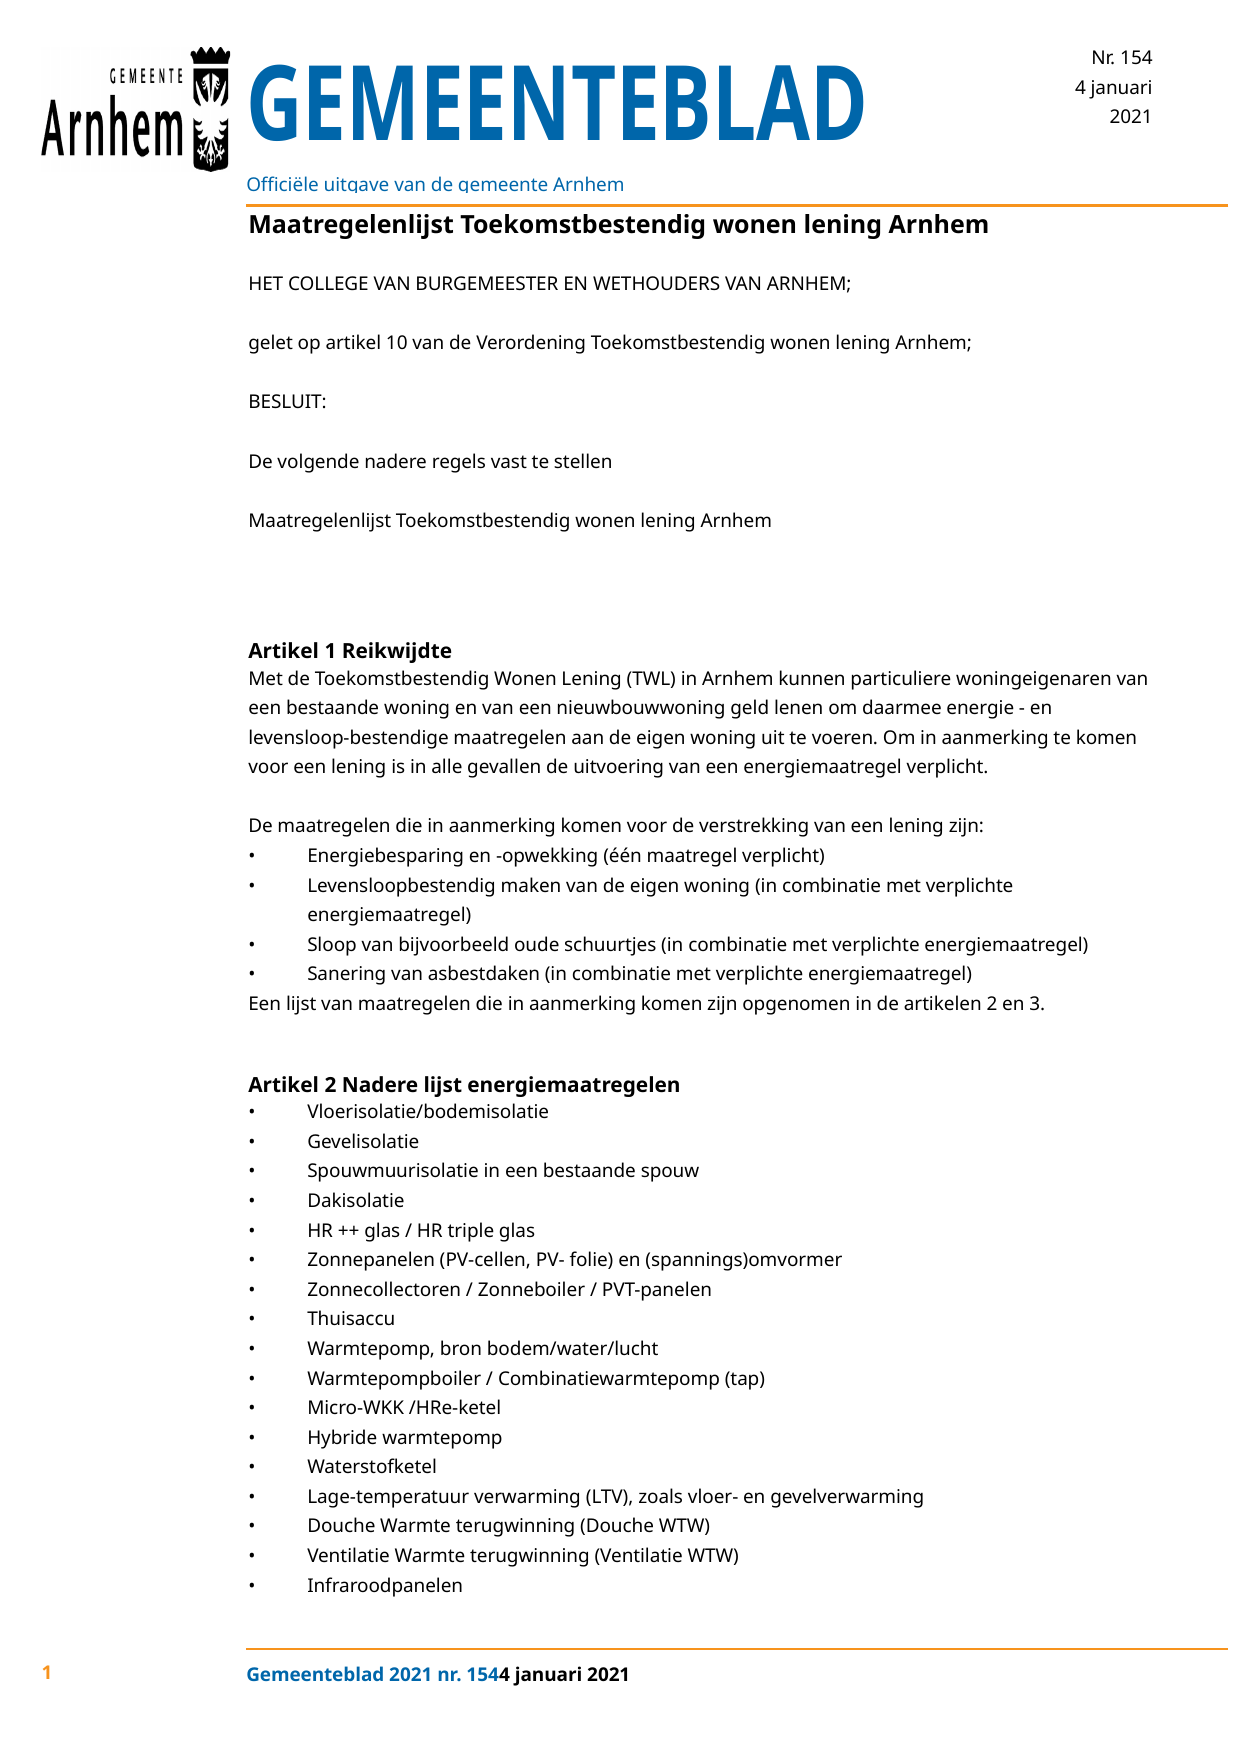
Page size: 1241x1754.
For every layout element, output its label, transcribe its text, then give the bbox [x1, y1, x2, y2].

text De maatregelen die in aanmerking komen voor de verstrekking van een lening zijn: [248, 813, 1152, 838]
list Hybride warmtepomp [248, 1424, 1152, 1450]
list Lage-temperatuur verwarming (LTV), zoals vloer- en gevelverwarming [248, 1483, 1152, 1509]
text Met de Toekomstbestendig Wonen Lening (TWL) in Arnhem kunnen particuliere woningeigenaren van een bestaande woning en van een nieuwbouwwoning geld lenen om daarmee energie - en levensloop-bestendige maatregelen aan de eigen woning uit te voeren. Om in aanmerking te komen voor een lening is in alle gevallen de uitvoering van een energiemaatregel verplicht. [248, 665, 1152, 779]
text Artikel 1 Reikwijdte [248, 636, 1152, 665]
text Een lijst van maatregelen die in aanmerking komen zijn opgenomen in de artikelen 2 en 3. [248, 990, 1152, 1016]
list Micro-WKK /HRe-ketel [248, 1394, 1152, 1420]
list Gevelisolatie [248, 1128, 1152, 1154]
list Warmtepomp, bron bodem/water/lucht [248, 1335, 1152, 1361]
list Sloop van bijvoorbeeld oude schuurtjes (in combinatie met verplichte energiemaatregel) [248, 931, 1152, 957]
list Infraroodpanelen [248, 1572, 1152, 1598]
list HR ++ glas / HR triple glas [248, 1217, 1152, 1243]
list Waterstofketel [248, 1453, 1152, 1479]
list Spouwmuurisolatie in een bestaande spouw [248, 1158, 1152, 1183]
text Maatregelenlijst Toekomstbestendig wonen lening Arnhem [248, 207, 1152, 241]
list Vloerisolatie/bodemisolatie [248, 1098, 1152, 1124]
text HET COLLEGE VAN BURGEMEESTER EN WETHOUDERS VAN ARNHEM; [248, 270, 1152, 296]
list Dakisolatie [248, 1187, 1152, 1213]
list Ventilatie Warmte terugwinning (Ventilatie WTW) [248, 1542, 1152, 1568]
picture [41, 47, 231, 172]
text Artikel 2 Nadere lijst energiemaatregelen [248, 1070, 1152, 1098]
list Energiebesparing en -opwekking (één maatregel verplicht) [248, 842, 1152, 868]
text Maatregelenlijst Toekomstbestendig wonen lening Arnhem [248, 507, 1152, 533]
text BESLUIT: [248, 389, 1152, 414]
text gelet op artikel 10 van de Verordening Toekomstbestendig wonen lening Arnhem; [248, 329, 1152, 355]
text De volgende nadere regels vast te stellen [248, 448, 1152, 473]
list Douche Warmte terugwinning (Douche WTW) [248, 1513, 1152, 1538]
list Warmtepompboiler / Combinatiewarmtepomp (tap) [248, 1365, 1152, 1391]
list Zonnepanelen (PV-cellen, PV- folie) en (spannings)omvormer [248, 1246, 1152, 1272]
list Zonnecollectoren / Zonneboiler / PVT-panelen [248, 1276, 1152, 1302]
list Sanering van asbestdaken (in combinatie met verplichte energiemaatregel) [248, 961, 1152, 986]
list Thuisaccu [248, 1306, 1152, 1331]
list Levensloopbestendig maken van de eigen woning (in combinatie met verplichte energiemaatregel) [248, 872, 1152, 927]
